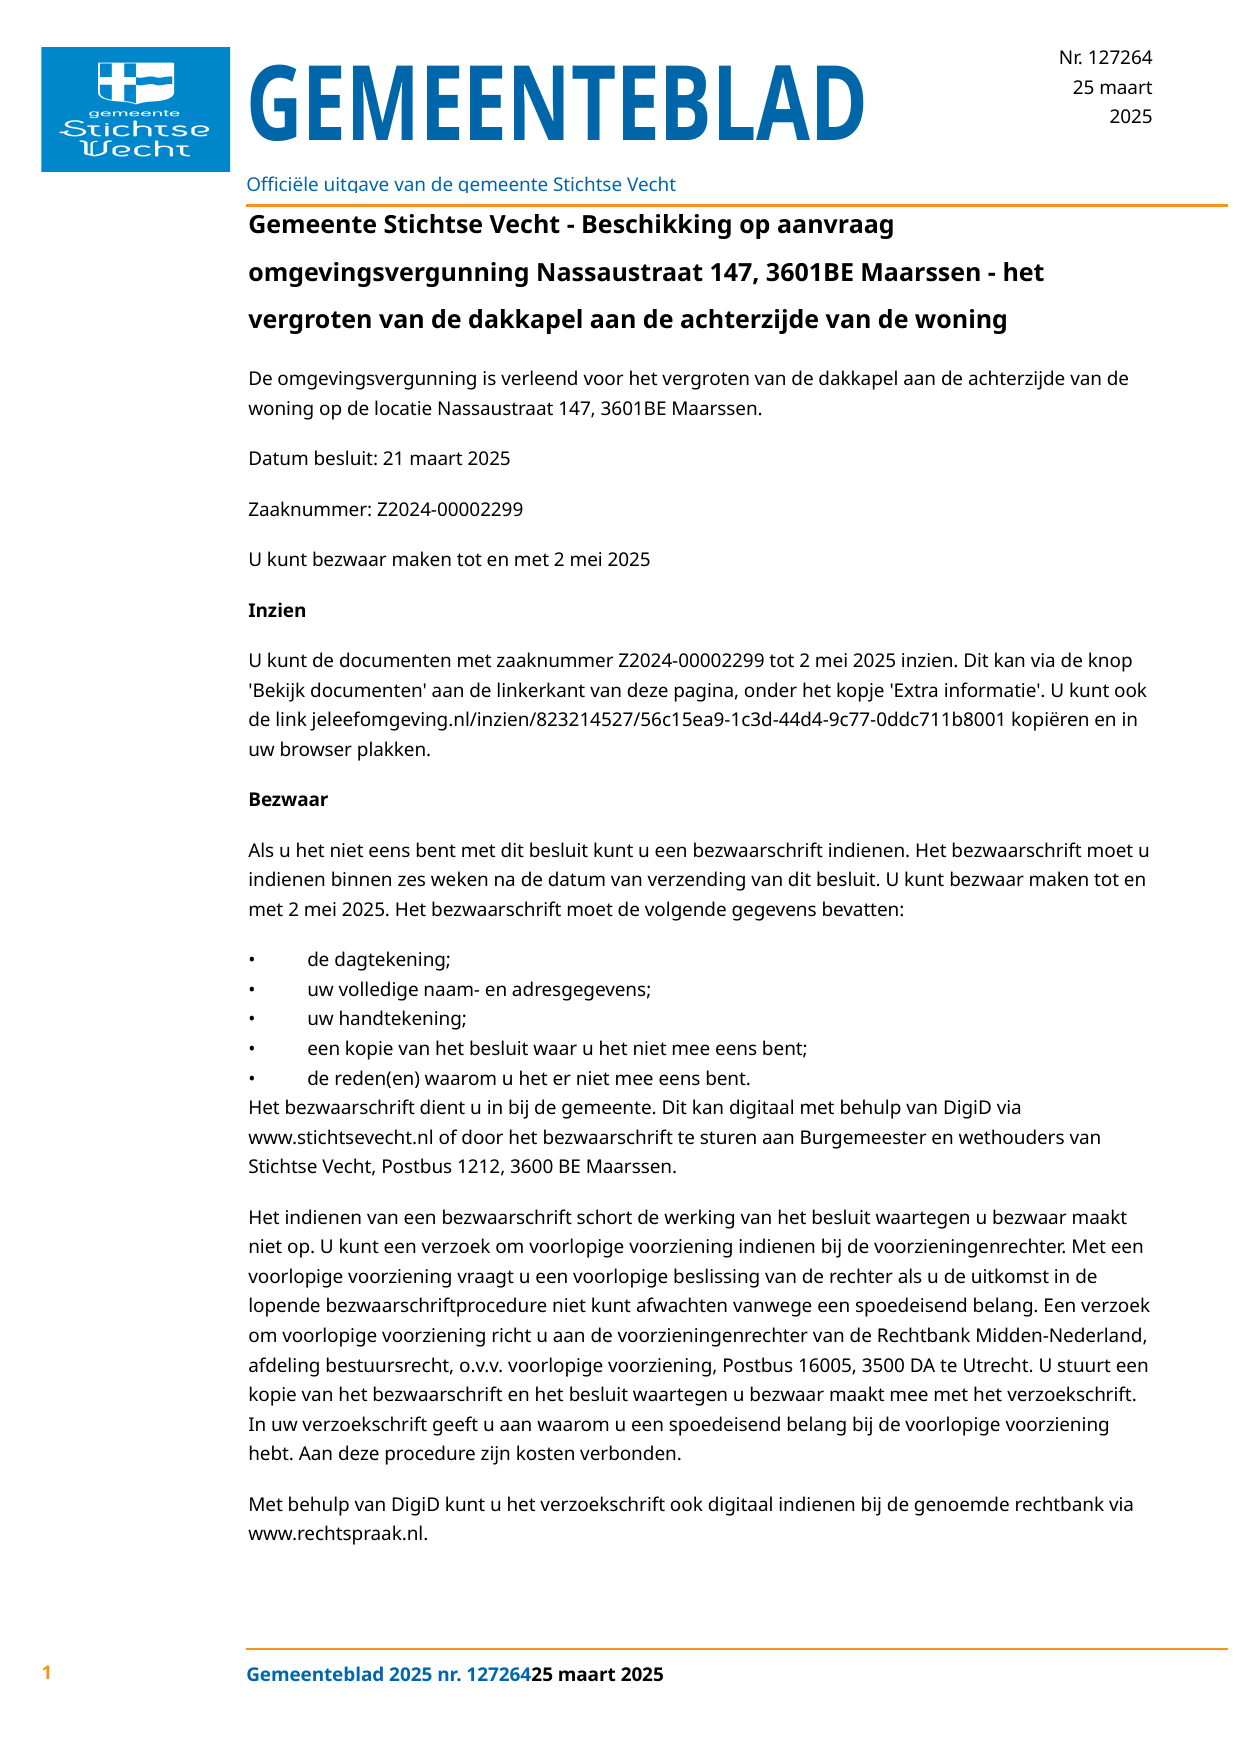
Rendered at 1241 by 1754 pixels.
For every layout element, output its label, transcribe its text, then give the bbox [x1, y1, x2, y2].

list uw handtekening; [248, 1006, 1152, 1031]
text Met behulp van DigiD kunt u het verzoekschrift ook digitaal indienen bij de genoemde rechtbank via www.rechtspraak.nl. [248, 1491, 1152, 1546]
picture [137, 63, 174, 103]
list uw volledige naam- en adresgegevens; [248, 976, 1152, 1002]
text Bezwaar [248, 786, 1152, 812]
text Gemeente Stichtse Vecht - Beschikking op aanvraag omgevingsvergunning Nassaustraat 147, 3601BE Maarssen - het vergroten van de dakkapel aan de achterzijde van de woning [248, 207, 1152, 336]
text Het bezwaarschrift dient u in bij de gemeente. Dit kan digitaal met behulp van DigiD via www.stichtsevecht.nl of door het bezwaarschrift te sturen aan Burgemeester en wethouders van Stichtse Vecht, Postbus 1212, 3600 BE Maarssen. [248, 1094, 1152, 1179]
list de reden(en) waarom u het er niet mee eens bent. [248, 1065, 1152, 1090]
text Als u het niet eens bent met dit besluit kunt u een bezwaarschrift indienen. Het bezwaarschrift moet u indienen binnen zes weken na de datum van verzending van dit besluit. U kunt bezwaar maken tot en met 2 mei 2025. Het bezwaarschrift moet de volgende gegevens bevatten: [248, 837, 1152, 922]
text De omgevingsvergunning is verleend voor het vergroten van de dakkapel aan de achterzijde van de woning op de locatie Nassaustraat 147, 3601BE Maarssen. [248, 366, 1152, 421]
list een kopie van het besluit waar u het niet mee eens bent; [248, 1035, 1152, 1061]
list de dagtekening; [248, 946, 1152, 972]
text Inzien [248, 597, 1152, 622]
text Datum besluit: 21 maart 2025 [248, 446, 1152, 471]
text Het indienen van een bezwaarschrift schort de werking van het besluit waartegen u bezwaar maakt niet op. U kunt een verzoek om voorlopige voorziening indienen bij de voorzieningenrechter. Met een voorlopige voorziening vraagt u een voorlopige beslissing van de rechter als u de uitkomst in de lopende bezwaarschriftprocedure niet kunt afwachten vanwege een spoedeisend belang. Een verzoek om voorlopige voorziening richt u aan de voorzieningenrechter van de Rechtbank Midden-Nederland, afdeling bestuursrecht, o.v.v. voorlopige voorziening, Postbus 16005, 3500 DA te Utrecht. U stuurt een kopie van het bezwaarschrift en het besluit waartegen u bezwaar maakt mee met het verzoekschrift. In uw verzoekschrift geeft u aan waarom u een spoedeisend belang bij de voorlopige voorziening hebt. Aan deze procedure zijn kosten verbonden. [248, 1204, 1152, 1466]
text U kunt de documenten met zaaknummer Z2024-00002299 tot 2 mei 2025 inzien. Dit kan via de knop 'Bekijk documenten' aan de linkerkant van deze pagina, onder het kopje 'Extra informatie'. U kunt ook de link jeleefomgeving.nl/inzien/823214527/56c15ea9-1c3d-44d4-9c77-0ddc711b8001 kopiëren en in uw browser plakken. [248, 647, 1152, 762]
picture [99, 63, 135, 101]
text Zaaknummer: Z2024-00002299 [248, 496, 1152, 522]
text U kunt bezwaar maken tot en met 2 mei 2025 [248, 546, 1152, 572]
